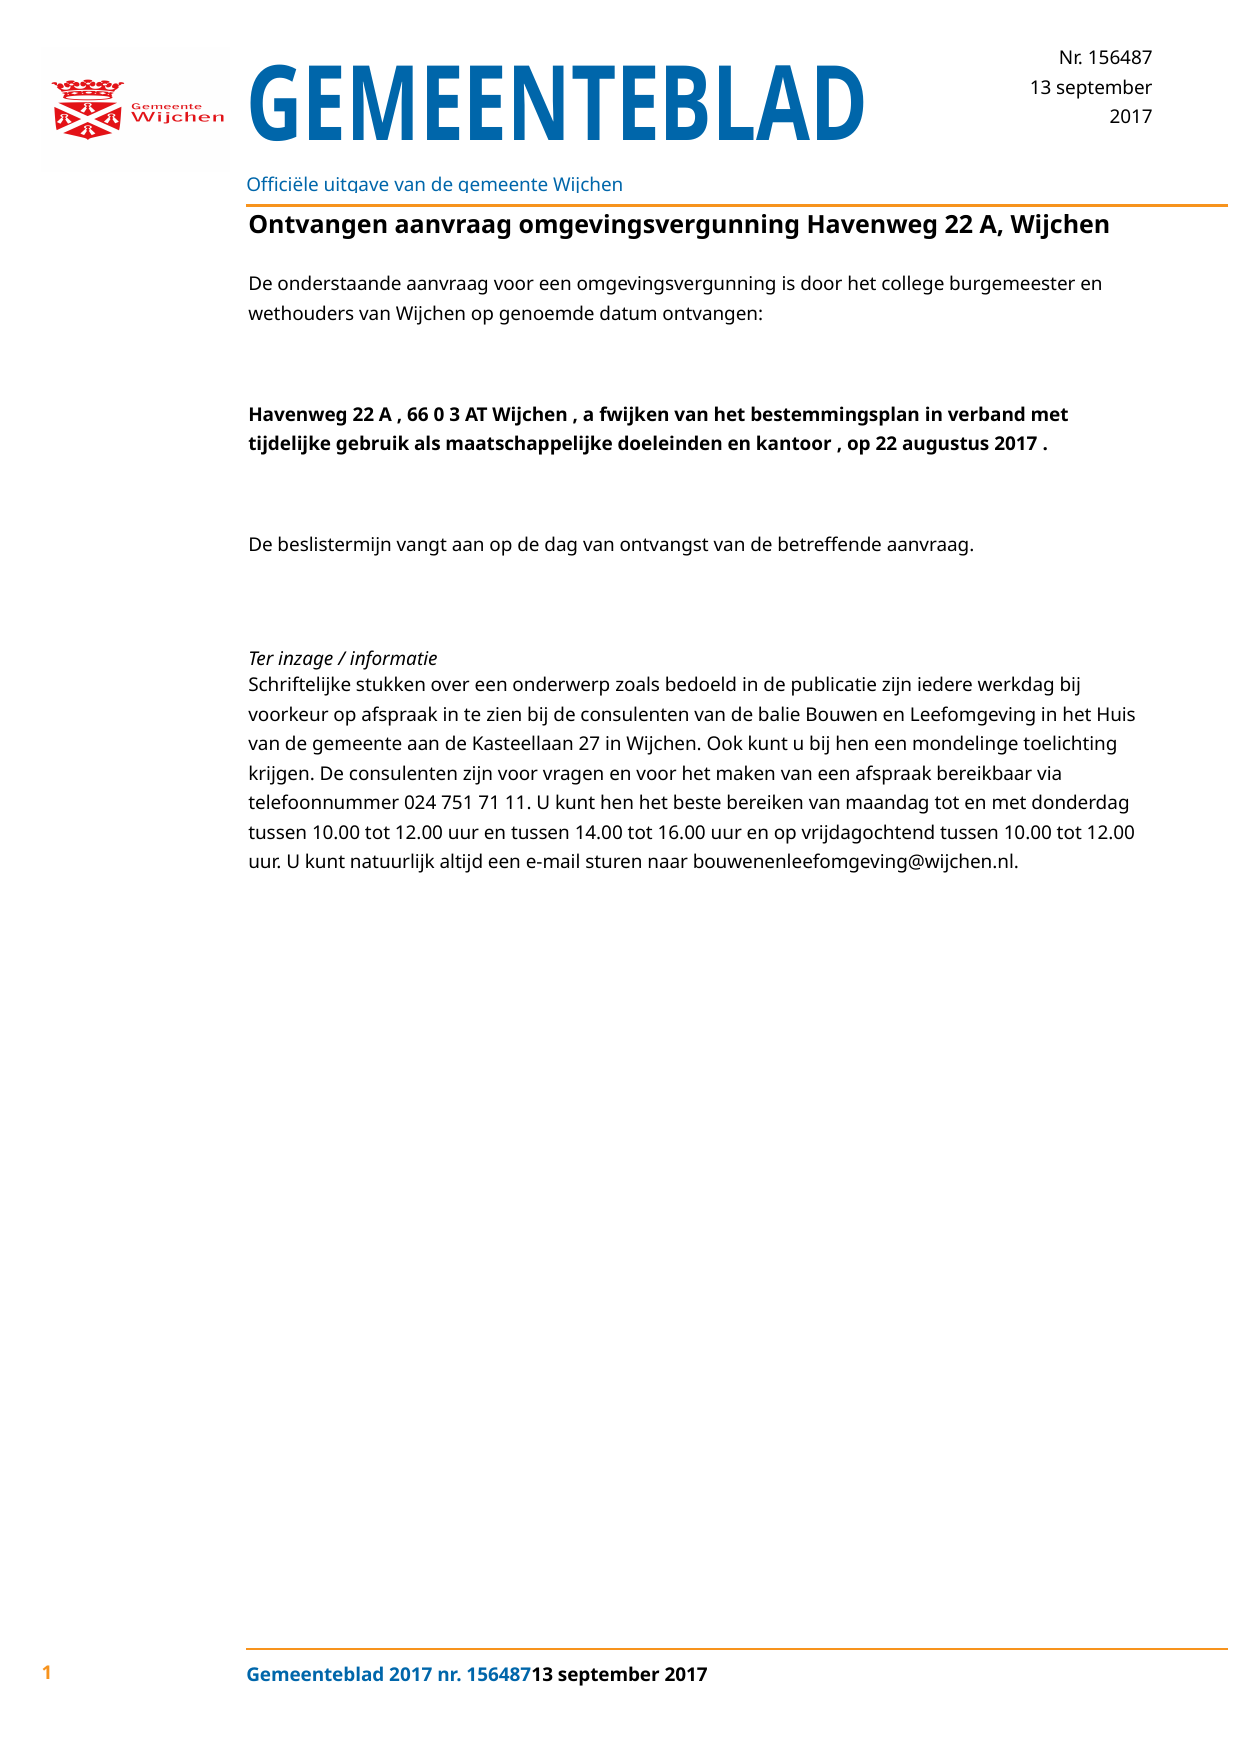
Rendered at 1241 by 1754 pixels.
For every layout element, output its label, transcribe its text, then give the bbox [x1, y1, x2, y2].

text Havenweg 22 A , 66 0 3 AT Wijchen , a fwijken van het bestemmingsplan in verband met tijdelijke gebruik als maatschappelijke doeleinden en kantoor , op 22 augustus 2017 . [248, 401, 1152, 456]
text Ter inzage / informatie [248, 646, 1152, 671]
picture [41, 47, 231, 172]
text Schriftelijke stukken over een onderwerp zoals bedoeld in de publicatie zijn iedere werkdag bij voorkeur op afspraak in te zien bij de consulenten van de balie Bouwen en Leefomgeving in het Huis van de gemeente aan de Kasteellaan 27 in Wijchen. Ook kunt u bij hen een mondelinge toelichting krijgen. De consulenten zijn voor vragen en voor het maken van een afspraak bereikbaar via telefoonnummer 024 751 71 11. U kunt hen het beste bereiken van maandag tot en met donderdag tussen 10.00 tot 12.00 uur en tussen 14.00 tot 16.00 uur en op vrijdagochtend tussen 10.00 tot 12.00 uur. U kunt natuurlijk altijd een e-mail sturen naar bouwenenleefomgeving@wijchen.nl. [248, 671, 1152, 874]
text Ontvangen aanvraag omgevingsvergunning Havenweg 22 A, Wijchen [248, 207, 1152, 241]
text De onderstaande aanvraag voor een omgevingsvergunning is door het college burgemeester en wethouders van Wijchen op genoemde datum ontvangen: [248, 270, 1152, 326]
text De beslistermijn vangt aan op de dag van ontvangst van de betreffende aanvraag. [248, 531, 1152, 557]
